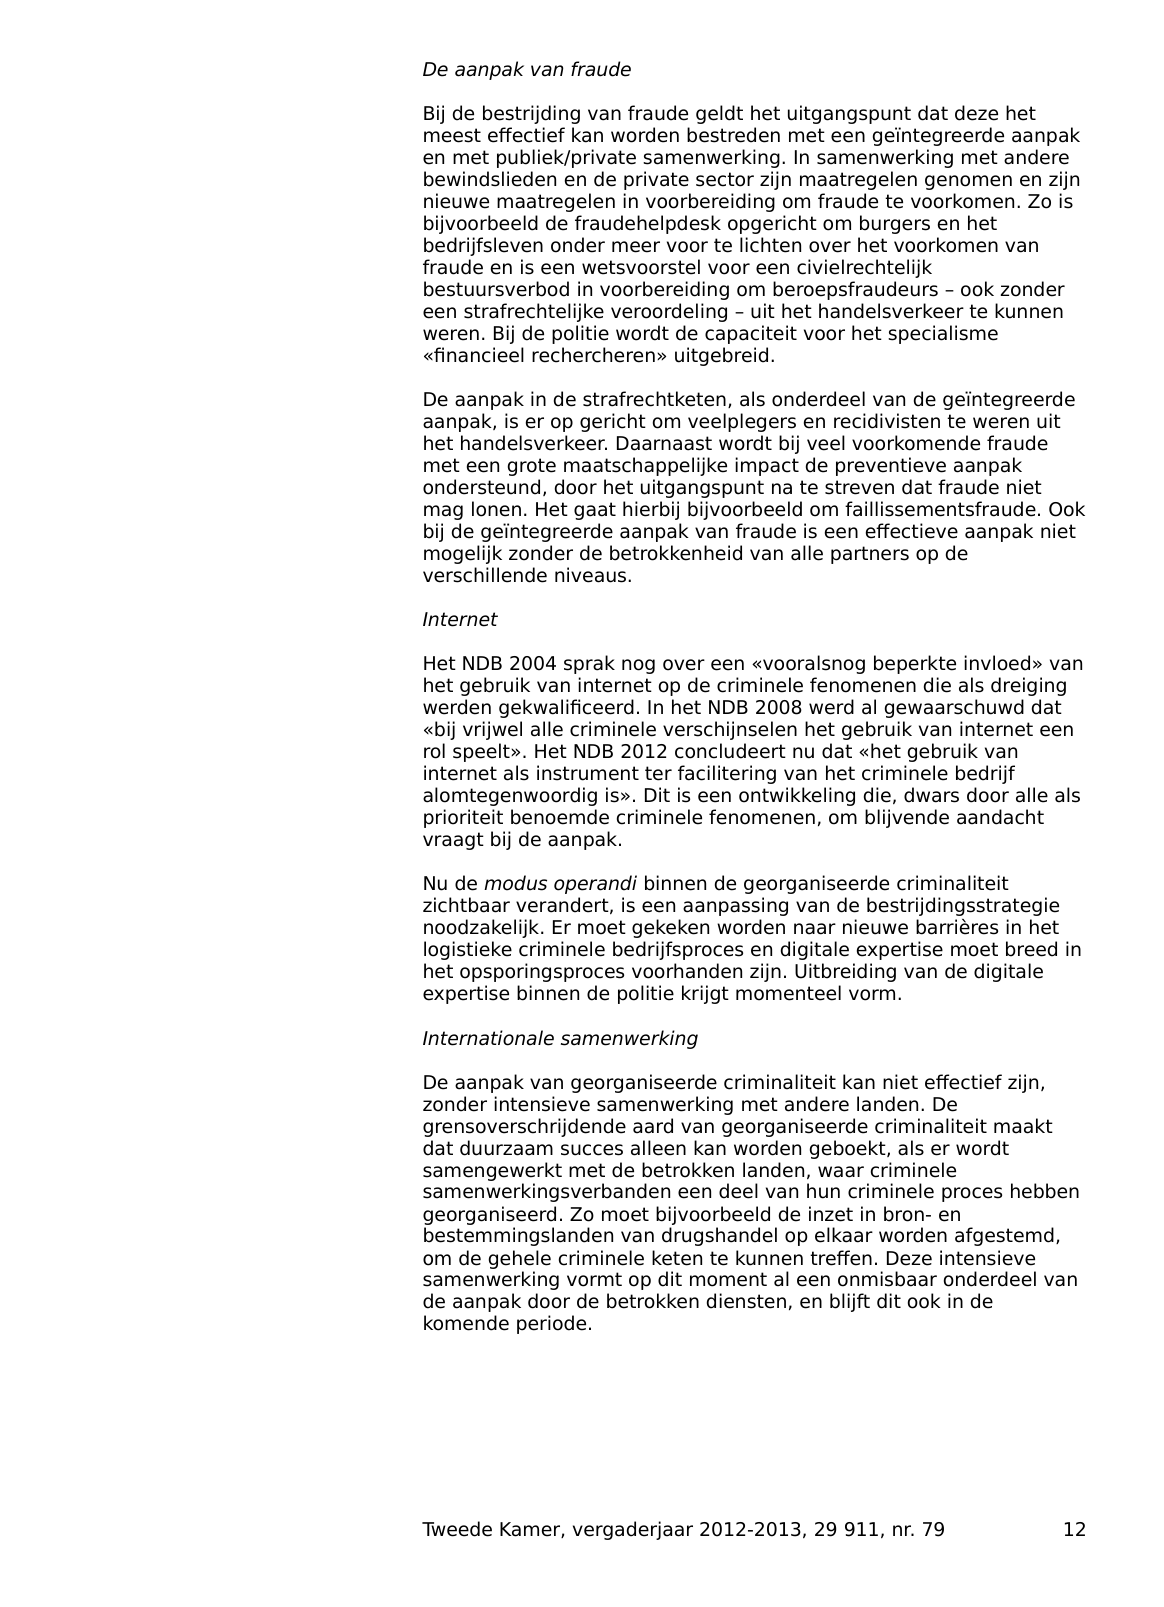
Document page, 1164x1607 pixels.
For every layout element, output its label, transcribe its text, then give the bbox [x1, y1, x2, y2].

text Nu de modus operandi binnen de georganiseerde criminaliteit zichtbaar verandert, is een aanpassing van de bestrijdingsstrategie noodzakelijk. Er moet gekeken worden naar nieuwe barrières in het logistieke criminele bedrijfsproces en digitale expertise moet breed in het opsporingsproces voorhanden zijn. Uitbreiding van de digitale expertise binnen de politie krijgt momenteel vorm. [422, 873, 1087, 1005]
subtitle De aanpak van fraude [422, 59, 1087, 81]
text Het NDB 2004 sprak nog over een «vooralsnog beperkte invloed» van het gebruik van internet op de criminele fenomenen die als dreiging werden gekwalificeerd. In het NDB 2008 werd al gewaarschuwd dat «bij vrijwel alle criminele verschijnselen het gebruik van internet een rol speelt». Het NDB 2012 concludeert nu dat «het gebruik van internet als instrument ter facilitering van het criminele bedrijf alomtegenwoordig is». Dit is een ontwikkeling die, dwars door alle als prioriteit benoemde criminele fenomenen, om blijvende aandacht vraagt bij de aanpak. [422, 653, 1087, 851]
text De aanpak van georganiseerde criminaliteit kan niet effectief zijn, zonder intensieve samenwerking met andere landen. De grensoverschrijdende aard van georganiseerde criminaliteit maakt dat duurzaam succes alleen kan worden geboekt, als er wordt samengewerkt met de betrokken landen, waar criminele samenwerkingsverbanden een deel van hun criminele proces hebben georganiseerd. Zo moet bijvoorbeeld de inzet in bron- en bestemmingslanden van drugshandel op elkaar worden afgestemd, om de gehele criminele keten te kunnen treffen. Deze intensieve samenwerking vormt op dit moment al een onmisbaar onderdeel van de aanpak door de betrokken diensten, en blijft dit ook in de komende periode. [422, 1072, 1087, 1335]
text De aanpak in de strafrechtketen, als onderdeel van de geïntegreerde aanpak, is er op gericht om veelplegers en recidivisten te weren uit het handelsverkeer. Daarnaast wordt bij veel voorkomende fraude met een grote maatschappelijke impact de preventieve aanpak ondersteund, door het uitgangspunt na te streven dat fraude niet mag lonen. Het gaat hierbij bijvoorbeeld om faillissementsfraude. Ook bij de geïntegreerde aanpak van fraude is een effectieve aanpak niet mogelijk zonder de betrokkenheid van alle partners op de verschillende niveaus. [422, 389, 1087, 587]
text Bij de bestrijding van fraude geldt het uitgangspunt dat deze het meest effectief kan worden bestreden met een geïntegreerde aanpak en met publiek/private samenwerking. In samenwerking met andere bewindslieden en de private sector zijn maatregelen genomen en zijn nieuwe maatregelen in voorbereiding om fraude te voorkomen. Zo is bijvoorbeeld de fraudehelpdesk opgericht om burgers en het bedrijfsleven onder meer voor te lichten over het voorkomen van fraude en is een wetsvoorstel voor een civielrechtelijk bestuursverbod in voorbereiding om beroepsfraudeurs – ook zonder een strafrechtelijke veroordeling – uit het handelsverkeer te kunnen weren. Bij de politie wordt de capaciteit voor het specialisme «financieel rechercheren» uitgebreid. [422, 103, 1087, 367]
subtitle Internationale samenwerking [422, 1027, 1087, 1049]
subtitle Internet [422, 609, 1087, 631]
